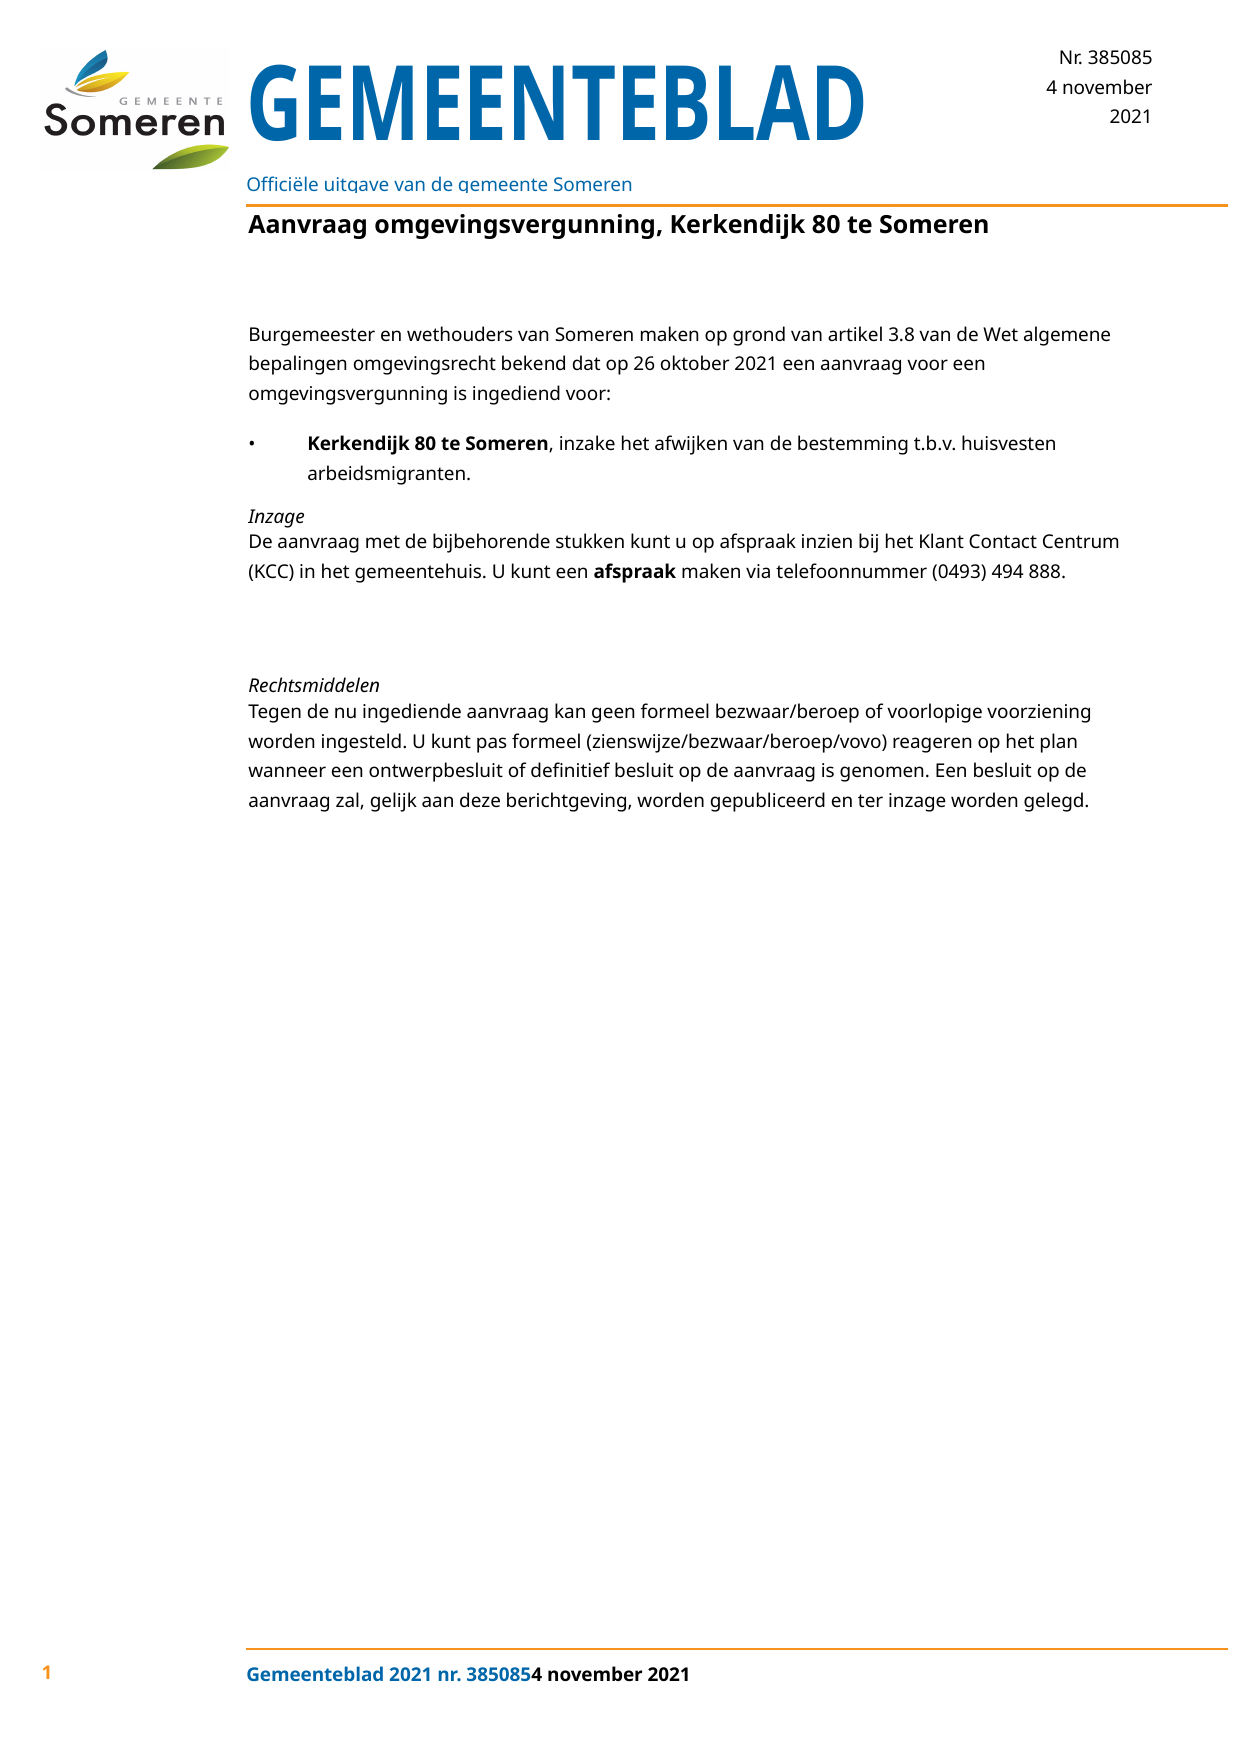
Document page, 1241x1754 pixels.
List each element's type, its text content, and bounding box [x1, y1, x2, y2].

text Inzage [248, 503, 1152, 529]
picture [41, 47, 231, 172]
text Tegen de nu ingediende aanvraag kan geen formeel bezwaar/beroep of voorlopige voorziening worden ingesteld. U kunt pas formeel (zienswijze/bezwaar/beroep/vovo) reageren op het plan wanneer een ontwerpbesluit of definitief besluit op de aanvraag is genomen. Een besluit op de aanvraag zal, gelijk aan deze berichtgeving, worden gepubliceerd en ter inzage worden gelegd. [248, 698, 1152, 813]
list Kerkendijk 80 te Someren, inzake het afwijken van de bestemming t.b.v. huisvesten arbeidsmigranten. [248, 430, 1152, 486]
text Rechtsmiddelen [248, 673, 1152, 698]
text De aanvraag met de bijbehorende stukken kunt u op afspraak inzien bij het Klant Contact Centrum (KCC) in het gemeentehuis. U kunt een afspraak maken via telefoonnummer (0493) 494 888. [248, 529, 1152, 584]
text Burgemeester en wethouders van Someren maken op grond van artikel 3.8 van de Wet algemene bepalingen omgevingsrecht bekend dat op 26 oktober 2021 een aanvraag voor een omgevingsvergunning is ingediend voor: [248, 321, 1152, 406]
text Aanvraag omgevingsvergunning, Kerkendijk 80 te Someren [248, 207, 1152, 241]
